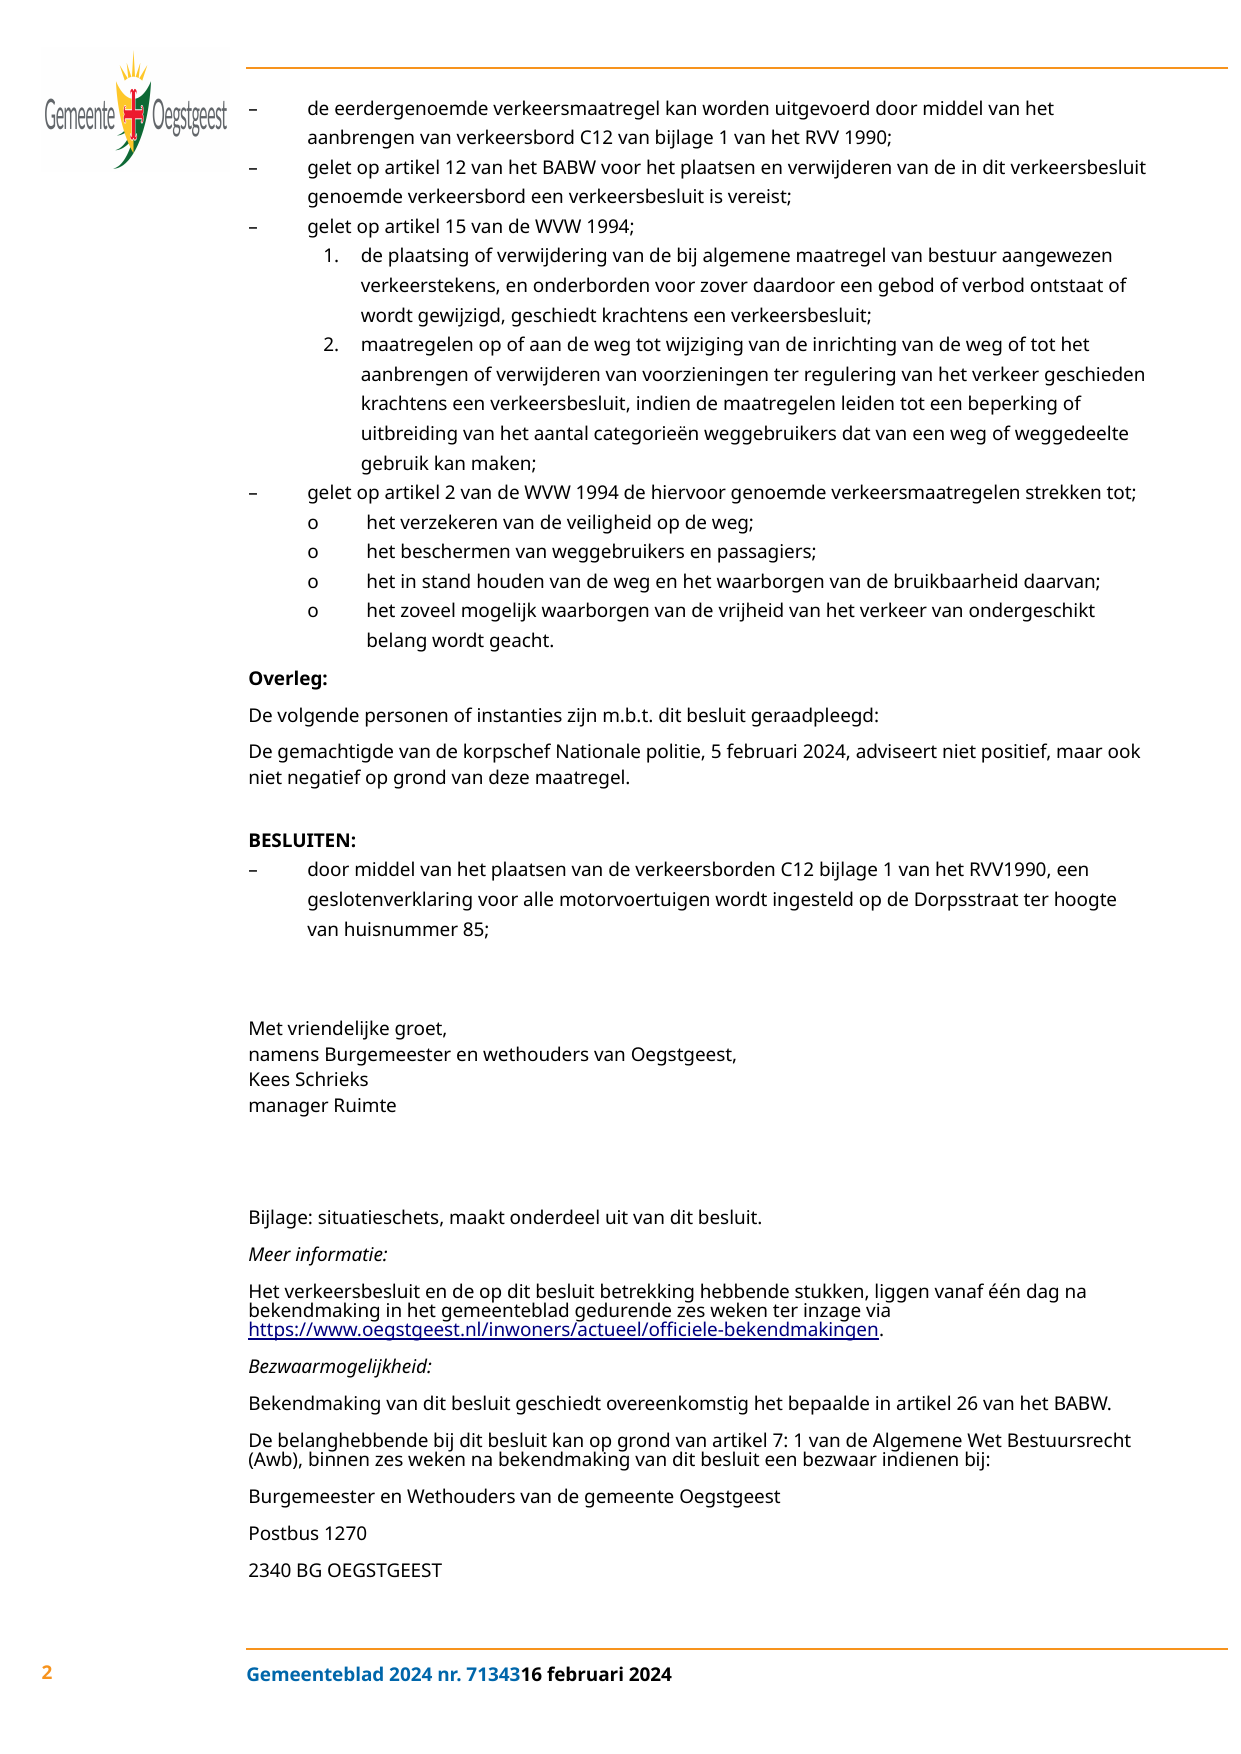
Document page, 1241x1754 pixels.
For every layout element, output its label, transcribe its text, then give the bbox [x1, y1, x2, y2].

list gelet op artikel 15 van de WVW 1994; [248, 213, 1152, 239]
text Meer informatie: [248, 1246, 1152, 1265]
text BESLUITEN: [248, 827, 1152, 853]
list het verzekeren van de veiligheid op de weg; [307, 509, 1152, 535]
text Postbus 1270 [248, 1525, 1152, 1545]
text Burgemeester en Wethouders van de gemeente Oegstgeest [248, 1488, 1152, 1508]
list de eerdergenoemde verkeersmaatregel kan worden uitgevoerd door middel van het aanbrengen van verkeersbord C12 van bijlage 1 van het RVV 1990; [248, 95, 1152, 150]
text namens Burgemeester en wethouders van Oegstgeest, [248, 1041, 1152, 1066]
text Bekendmaking van dit besluit geschiedt overeenkomstig het bepaalde in artikel 26 van het BABW. [248, 1395, 1152, 1414]
text De belanghebbende bij dit besluit kan op grond van artikel 7: 1 van de Algemene Wet Bestuursrecht (Awb), binnen zes weken na bekendmaking van dit besluit een bezwaar indienen bij: [248, 1432, 1152, 1471]
text Met vriendelijke groet, [248, 1015, 1152, 1041]
list gelet op artikel 12 van het BABW voor het plaatsen en verwijderen van de in dit verkeersbesluit genoemde verkeersbord een verkeersbesluit is vereist; [248, 154, 1152, 209]
text Bezwaarmogelijkheid: [248, 1358, 1152, 1377]
text 2340 BG OEGSTGEEST [248, 1562, 1152, 1582]
text manager Ruimte [248, 1092, 1152, 1118]
list maatregelen op of aan de weg tot wijziging van de inrichting van de weg of tot het aanbrengen of verwijderen van voorzieningen ter regulering van het verkeer geschieden krachtens een verkeersbesluit, indien de maatregelen leiden tot een beperking of uitbreiding van het aantal categorieën weggebruikers dat van een weg of weggedeelte gebruik kan maken; [323, 331, 1152, 476]
list het in stand houden van de weg en het waarborgen van de bruikbaarheid daarvan; [307, 568, 1152, 594]
text De gemachtigde van de korpschef Nationale politie, 5 februari 2024, adviseert niet positief, maar ook niet negatief op grond van deze maatregel. [248, 738, 1152, 790]
list het zoveel mogelijk waarborgen van de vrijheid van het verkeer van ondergeschikt belang wordt geacht. [307, 598, 1152, 653]
text Het verkeersbesluit en de op dit besluit betrekking hebbende stukken, liggen vanaf één dag na bekendmaking in het gemeenteblad gedurende zes weken ter inzage via https://www.oegstgeest.nl/inwoners/actueel/officiele-bekendmakingen. [248, 1283, 1152, 1341]
list door middel van het plaatsen van de verkeersborden C12 bijlage 1 van het RVV1990, een geslotenverklaring voor alle motorvoertuigen wordt ingesteld op de Dorpsstraat ter hoogte van huisnummer 85; [248, 857, 1152, 941]
text De volgende personen of instanties zijn m.b.t. dit besluit geraadpleegd: [248, 702, 1152, 728]
text Kees Schrieks [248, 1066, 1152, 1092]
list de plaatsing of verwijdering van de bij algemene maatregel van bestuur aangewezen verkeerstekens, en onderborden voor zover daardoor een gebod of verbod ontstaat of wordt gewijzigd, geschiedt krachtens een verkeersbesluit; [323, 243, 1152, 328]
picture [41, 47, 231, 172]
list het beschermen van weggebruikers en passagiers; [307, 538, 1152, 564]
list gelet op artikel 2 van de WVW 1994 de hiervoor genoemde verkeersmaatregelen strekken tot; [248, 479, 1152, 505]
text Bijlage: situatieschets, maakt onderdeel uit van dit besluit. [248, 1209, 1152, 1228]
text Overleg: [248, 665, 1152, 691]
